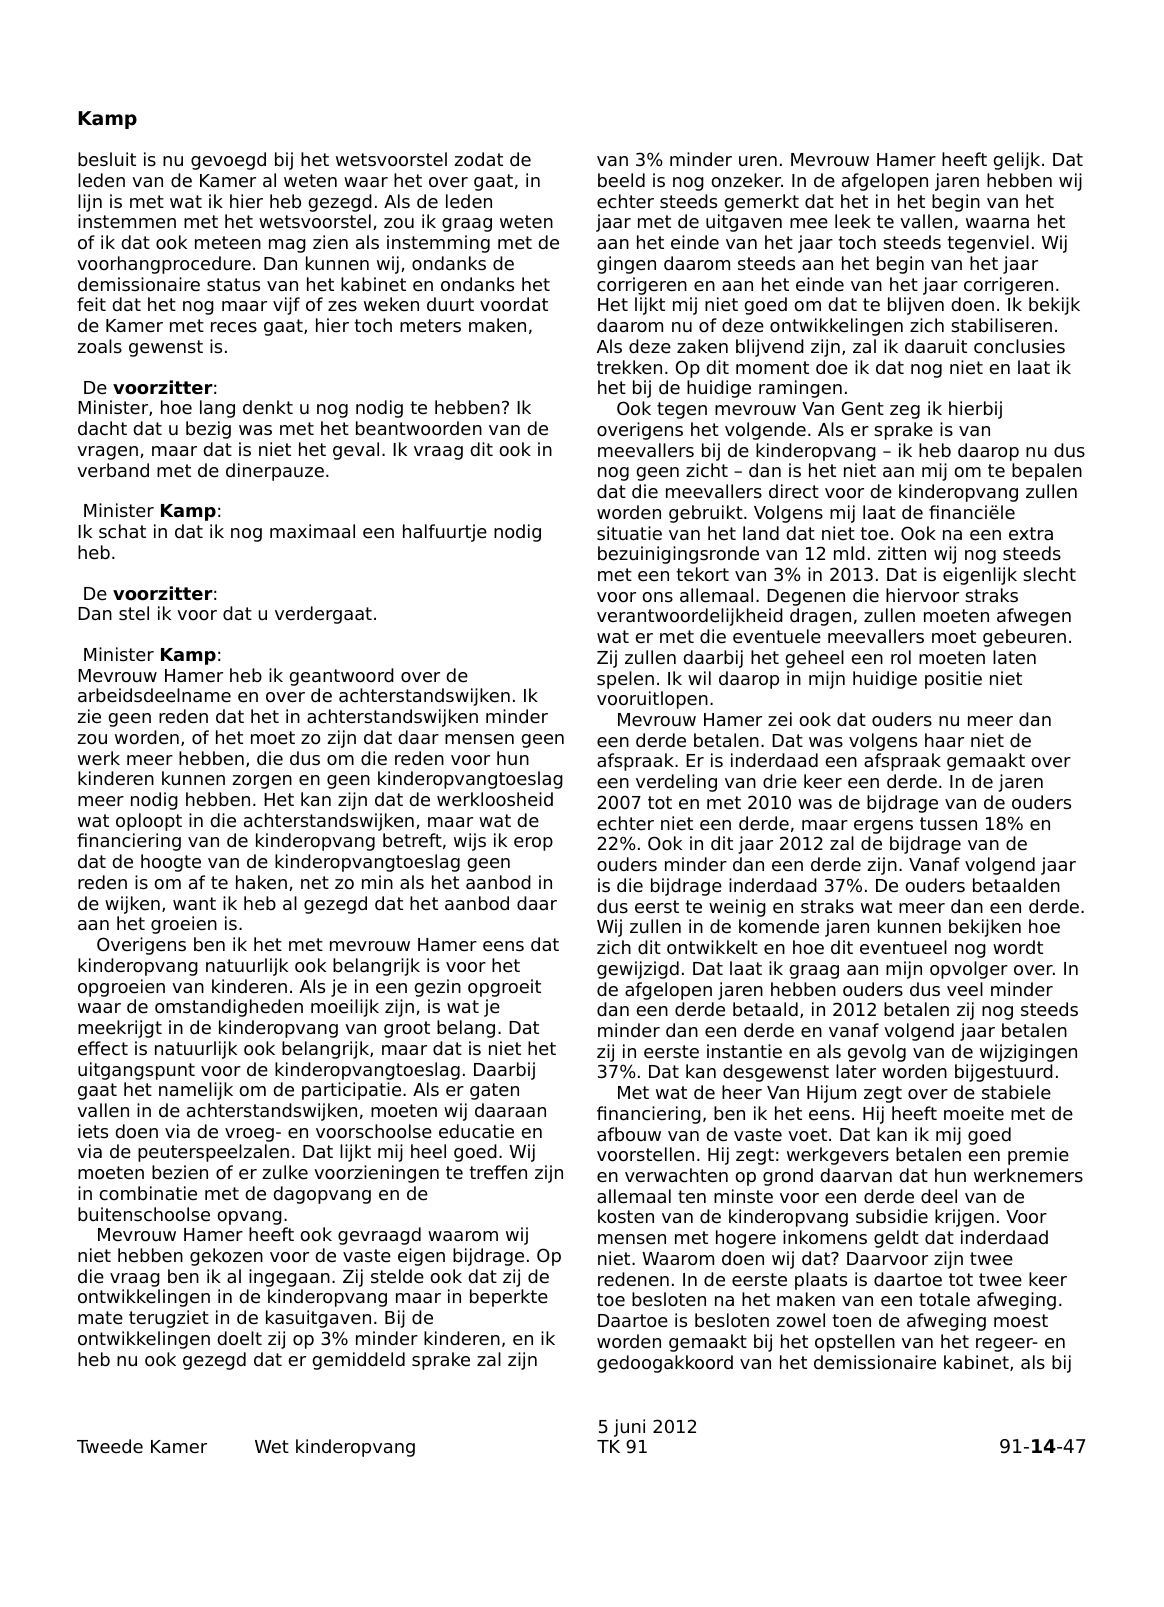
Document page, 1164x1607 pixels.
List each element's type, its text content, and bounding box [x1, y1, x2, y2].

text Mevrouw Hamer heeft ook gevraagd waarom wij niet hebben gekozen voor de vaste eigen bijdrage. Op die vraag ben ik al ingegaan. Zij stelde ook dat zij de ontwikkelingen in de kinderopvang maar in beperkte mate terugziet in de kasuitgaven. Bij de ontwikkelingen doelt zij op 3% minder kinderen, en ik heb nu ook gezegd dat er gemiddeld sprake zal zijn [77, 1225, 567, 1370]
text Minister Kamp: [77, 645, 567, 666]
text besluit is nu gevoegd bij het wetsvoorstel zodat de leden van de Kamer al weten waar het over gaat, in lijn is met wat ik hier heb gezegd. Als de leden instemmen met het wetsvoorstel, zou ik graag weten of ik dat ook meteen mag zien als instemming met de voorhangprocedure. Dan kunnen wij, ondanks de demissionaire status van het kabinet en ondanks het feit dat het nog maar vijf of zes weken duurt voordat de Kamer met reces gaat, hier toch meters maken, zoals gewenst is. [77, 150, 567, 357]
text Met wat de heer Van Hijum zegt over de stabiele financiering, ben ik het eens. Hij heeft moeite met de afbouw van de vaste voet. Dat kan ik mij goed voorstellen. Hij zegt: werkgevers betalen een premie en verwachten op grond daarvan dat hun werknemers allemaal ten minste voor een derde deel van de kosten van de kinderopvang subsidie krijgen. Voor mensen met hogere inkomens geldt dat inderdaad niet. Waarom doen wij dat? Daarvoor zijn twee redenen. In de eerste plaats is daartoe tot twee keer toe besloten na het maken van een totale afweging. Daartoe is besloten zowel toen de afweging moest worden gemaakt bij het opstellen van het regeer- en gedoogakkoord van het demissionaire kabinet, als bij [596, 1083, 1087, 1373]
text Minister Kamp: [77, 501, 567, 522]
text van 3% minder uren. Mevrouw Hamer heeft gelijk. Dat beeld is nog onzeker. In de afgelopen jaren hebben wij echter steeds gemerkt dat het in het begin van het jaar met de uitgaven mee leek te vallen, waarna het aan het einde van het jaar toch steeds tegenviel. Wij gingen daarom steeds aan het begin van het jaar corrigeren en aan het einde van het jaar corrigeren. Het lijkt mij niet goed om dat te blijven doen. Ik bekijk daarom nu of deze ontwikkelingen zich stabiliseren. Als deze zaken blijvend zijn, zal ik daaruit conclusies trekken. Op dit moment doe ik dat nog niet en laat ik het bij de huidige ramingen. [596, 150, 1087, 399]
text Mevrouw Hamer zei ook dat ouders nu meer dan een derde betalen. Dat was volgens haar niet de afspraak. Er is inderdaad een afspraak gemaakt over een verdeling van drie keer een derde. In de jaren 2007 tot en met 2010 was de bijdrage van de ouders echter niet een derde, maar ergens tussen 18% en 22%. Ook in dit jaar 2012 zal de bijdrage van de ouders minder dan een derde zijn. Vanaf volgend jaar is die bijdrage inderdaad 37%. De ouders betaalden dus eerst te weinig en straks wat meer dan een derde. Wij zullen in de komende jaren kunnen bekijken hoe zich dit ontwikkelt en hoe dit eventueel nog wordt gewijzigd. Dat laat ik graag aan mijn opvolger over. In de afgelopen jaren hebben ouders dus veel minder dan een derde betaald, in 2012 betalen zij nog steeds minder dan een derde en vanaf volgend jaar betalen zij in eerste instantie en als gevolg van de wijzigingen 37%. Dat kan desgewenst later worden bijgestuurd. [596, 710, 1087, 1083]
text Ook tegen mevrouw Van Gent zeg ik hierbij overigens het volgende. Als er sprake is van meevallers bij de kinderopvang – ik heb daarop nu dus nog geen zicht – dan is het niet aan mij om te bepalen dat die meevallers direct voor de kinderopvang zullen worden gebruikt. Volgens mij laat de financiële situatie van het land dat niet toe. Ook na een extra bezuinigingsronde van 12 mld. zitten wij nog steeds met een tekort van 3% in 2013. Dat is eigenlijk slecht voor ons allemaal. Degenen die hiervoor straks verantwoordelijkheid dragen, zullen moeten afwegen wat er met die eventuele meevallers moet gebeuren. Zij zullen daarbij het geheel een rol moeten laten spelen. Ik wil daarop in mijn huidige positie niet vooruitlopen. [596, 399, 1087, 710]
text De voorzitter: [77, 377, 567, 398]
text Mevrouw Hamer heb ik geantwoord over de arbeidsdeelname en over de achterstandswijken. Ik zie geen reden dat het in achterstandswijken minder zou worden, of het moet zo zijn dat daar mensen geen werk meer hebben, die dus om die reden voor hun kinderen kunnen zorgen en geen kinderopvangtoeslag meer nodig hebben. Het kan zijn dat de werkloosheid wat oploopt in die achterstandswijken, maar wat de financiering van de kinderopvang betreft, wijs ik erop dat de hoogte van de kinderopvangtoeslag geen reden is om af te haken, net zo min als het aanbod in de wijken, want ik heb al gezegd dat het aanbod daar aan het groeien is. [77, 666, 567, 935]
text Dan stel ik voor dat u verdergaat. [77, 604, 567, 625]
text Ik schat in dat ik nog maximaal een halfuurtje nodig heb. [77, 522, 567, 563]
text Minister, hoe lang denkt u nog nodig te hebben? Ik dacht dat u bezig was met het beantwoorden van de vragen, maar dat is niet het geval. Ik vraag dit ook in verband met de dinerpauze. [77, 398, 567, 481]
text Overigens ben ik het met mevrouw Hamer eens dat kinderopvang natuurlijk ook belangrijk is voor het opgroeien van kinderen. Als je in een gezin opgroeit waar de omstandigheden moeilijk zijn, is wat je meekrijgt in de kinderopvang van groot belang. Dat effect is natuurlijk ook belangrijk, maar dat is niet het uitgangspunt voor de kinderopvangtoeslag. Daarbij gaat het namelijk om de participatie. Als er gaten vallen in de achterstandswijken, moeten wij daaraan iets doen via de vroeg- en voorschoolse educatie en via de peuterspeelzalen. Dat lijkt mij heel goed. Wij moeten bezien of er zulke voorzieningen te treffen zijn in combinatie met de dagopvang en de buitenschoolse opvang. [77, 935, 567, 1225]
text De voorzitter: [77, 583, 567, 604]
